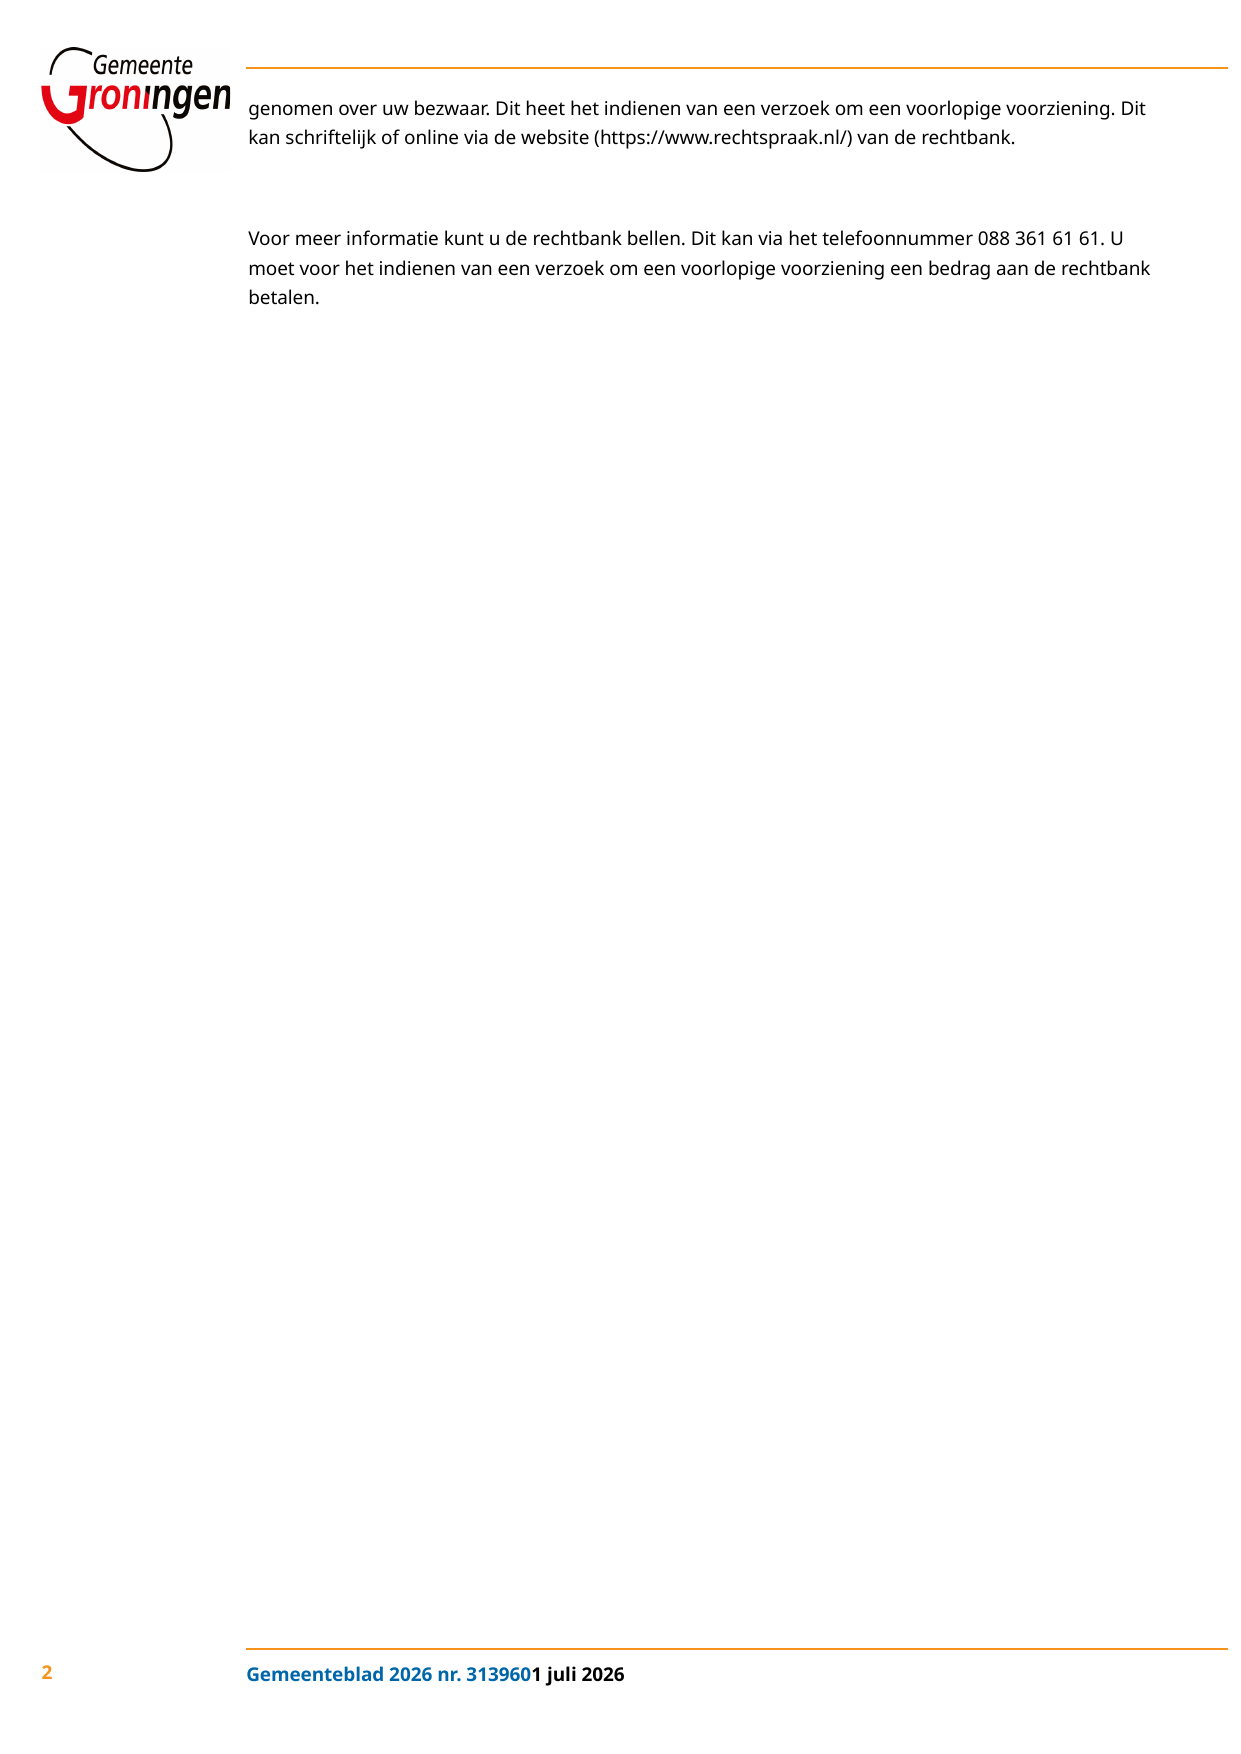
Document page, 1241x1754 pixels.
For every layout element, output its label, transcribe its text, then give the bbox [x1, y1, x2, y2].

text Voor meer informatie kunt u de rechtbank bellen. Dit kan via het telefoonnummer 088 361 61 61. U moet voor het indienen van een verzoek om een voorlopige voorziening een bedrag aan de rechtbank betalen. [248, 225, 1152, 310]
text genomen over uw bezwaar. Dit heet het indienen van een verzoek om een voorlopige voorziening. Dit kan schriftelijk of online via de website (https://www.rechtspraak.nl/) van de rechtbank. [248, 95, 1152, 150]
picture [41, 47, 231, 172]
